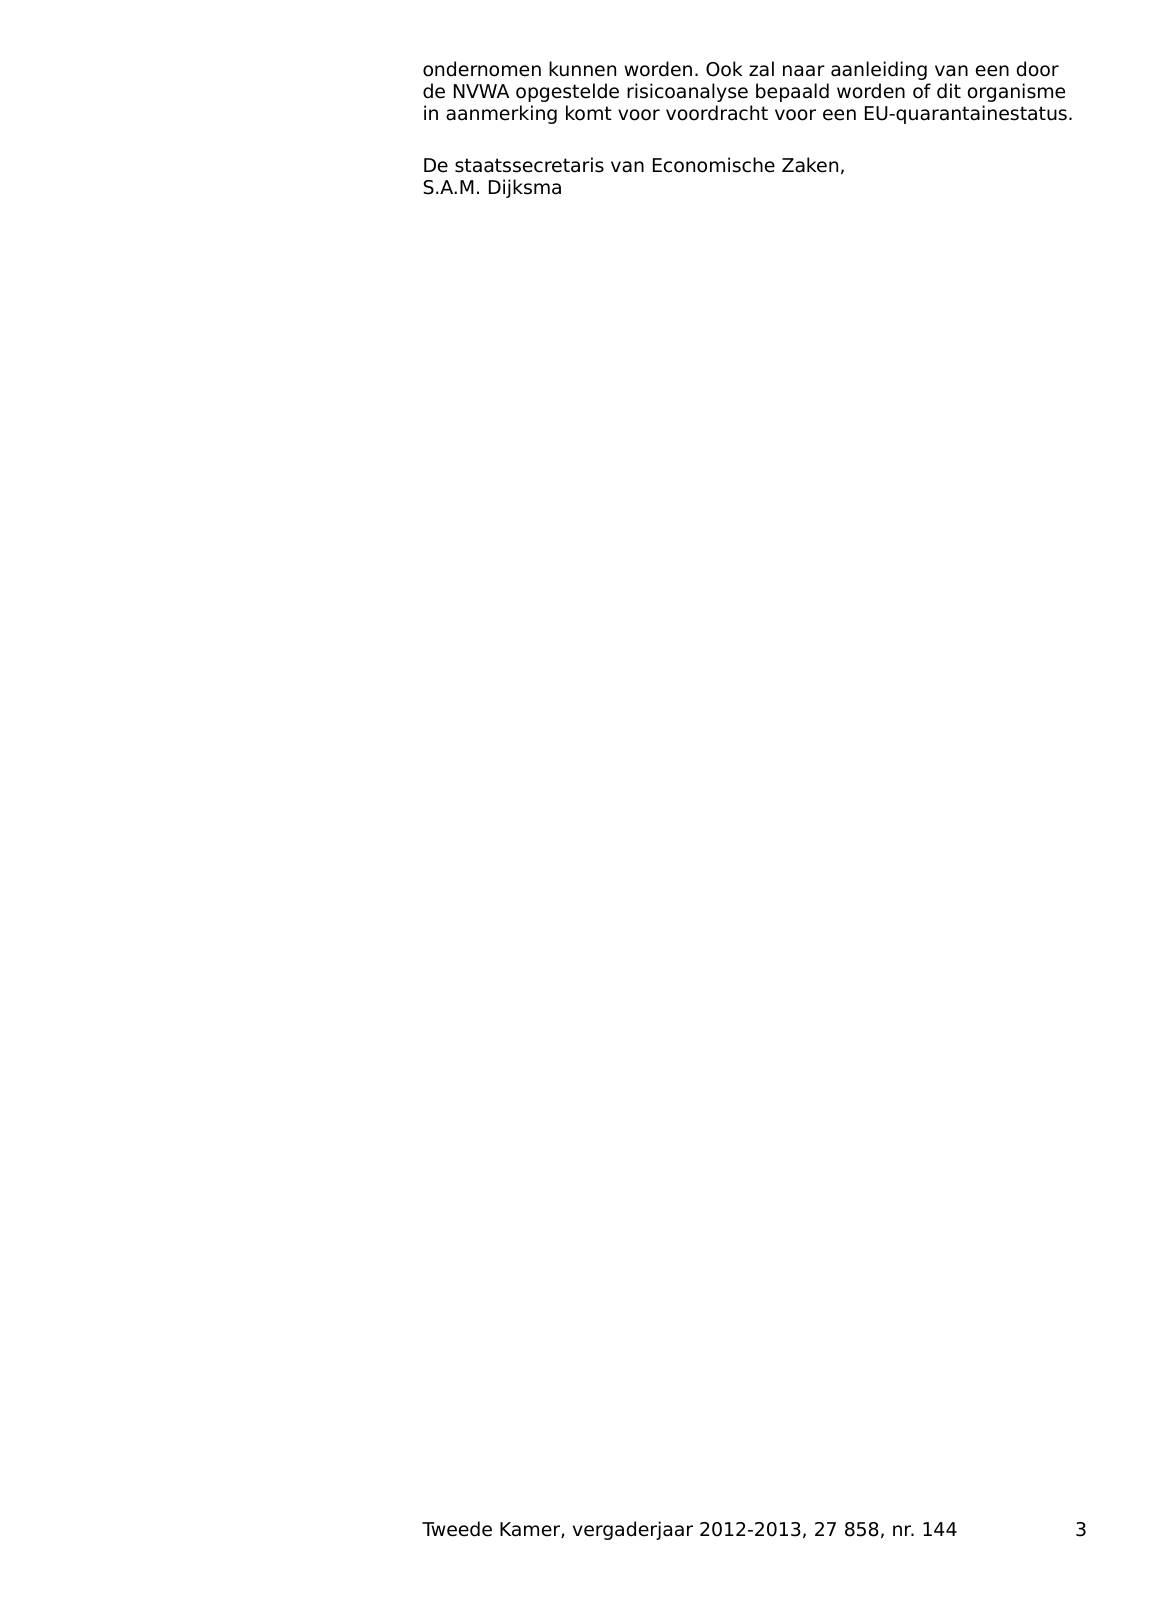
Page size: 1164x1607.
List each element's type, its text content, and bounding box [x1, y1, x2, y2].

text ondernomen kunnen worden. Ook zal naar aanleiding van een door de NVWA opgestelde risicoanalyse bepaald worden of dit organisme in aanmerking komt voor voordracht voor een EU-quarantainestatus. [422, 59, 1087, 125]
text De staatssecretaris van Economische Zaken, S.A.M. Dijksma [422, 155, 1087, 199]
